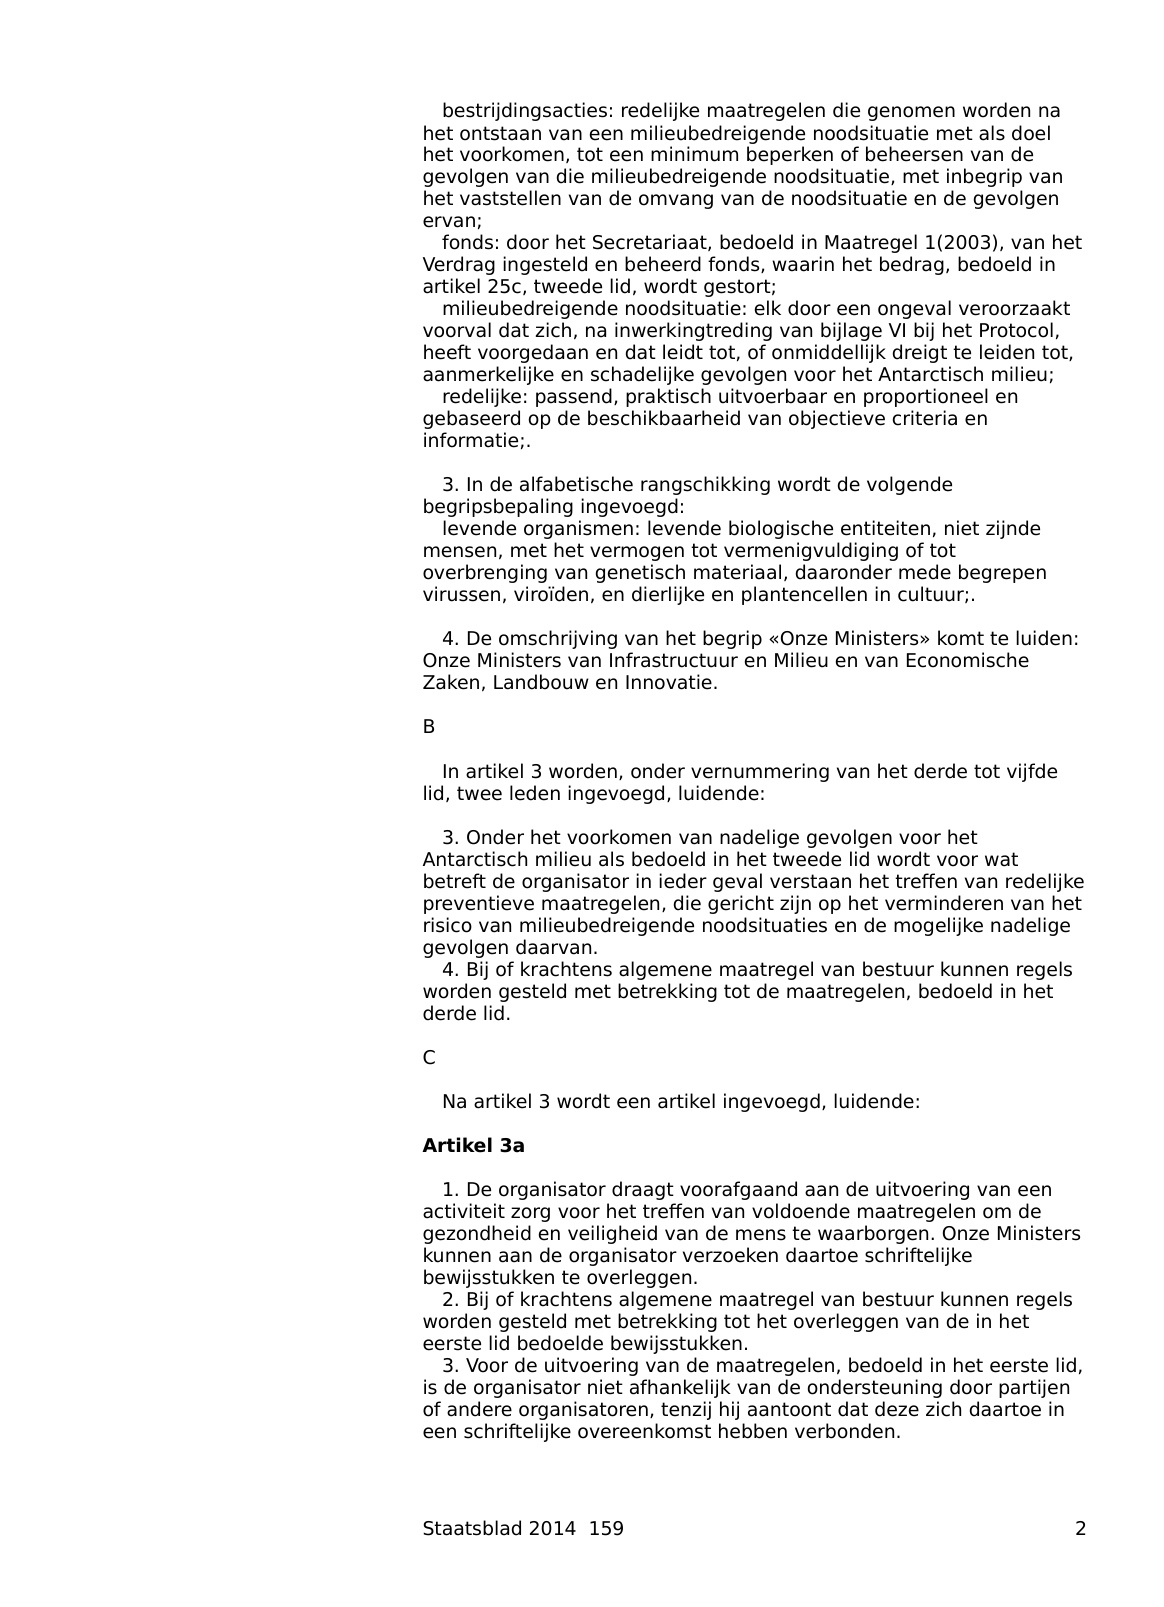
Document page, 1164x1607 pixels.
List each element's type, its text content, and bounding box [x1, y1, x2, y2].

text C [422, 1047, 1087, 1069]
text bestrijdingsacties: redelijke maatregelen die genomen worden na het ontstaan van een milieubedreigende noodsituatie met als doel het voorkomen, tot een minimum beperken of beheersen van de gevolgen van die milieubedreigende noodsituatie, met inbegrip van het vaststellen van de omvang van de noodsituatie en de gevolgen ervan; [422, 100, 1087, 232]
text In artikel 3 worden, onder vernummering van het derde tot vijfde lid, twee leden ingevoegd, luidende: [422, 761, 1087, 804]
text fonds: door het Secretariaat, bedoeld in Maatregel 1(2003), van het Verdrag ingesteld en beheerd fonds, waarin het bedrag, bedoeld in artikel 25c, tweede lid, wordt gestort; [422, 232, 1087, 298]
text levende organismen: levende biologische entiteiten, niet zijnde mensen, met het vermogen tot vermenigvuldiging of tot overbrenging van genetisch materiaal, daaronder mede begrepen virussen, viroïden, en dierlijke en plantencellen in cultuur;. [422, 518, 1087, 606]
text 3. Voor de uitvoering van de maatregelen, bedoeld in het eerste lid, is de organisator niet afhankelijk van de ondersteuning door partijen of andere organisatoren, tenzij hij aantoont dat deze zich daartoe in een schriftelijke overeenkomst hebben verbonden. [422, 1355, 1087, 1443]
text 3. In de alfabetische rangschikking wordt de volgende begripsbepaling ingevoegd: [422, 474, 1087, 518]
subtitle Artikel 3a [422, 1135, 1087, 1157]
text milieubedreigende noodsituatie: elk door een ongeval veroorzaakt voorval dat zich, na inwerkingtreding van bijlage VI bij het Protocol, heeft voorgedaan en dat leidt tot, of onmiddellijk dreigt te leiden tot, aanmerkelijke en schadelijke gevolgen voor het Antarctisch milieu; [422, 298, 1087, 386]
text Na artikel 3 wordt een artikel ingevoegd, luidende: [422, 1091, 1087, 1113]
text 4. De omschrijving van het begrip «Onze Ministers» komt te luiden: Onze Ministers van Infrastructuur en Milieu en van Economische Zaken, Landbouw en Innovatie. [422, 628, 1087, 694]
text 4. Bij of krachtens algemene maatregel van bestuur kunnen regels worden gesteld met betrekking tot de maatregelen, bedoeld in het derde lid. [422, 959, 1087, 1024]
text B [422, 716, 1087, 738]
text redelijke: passend, praktisch uitvoerbaar en proportioneel en gebaseerd op de beschikbaarheid van objectieve criteria en informatie;. [422, 386, 1087, 452]
text 3. Onder het voorkomen van nadelige gevolgen voor het Antarctisch milieu als bedoeld in het tweede lid wordt voor wat betreft de organisator in ieder geval verstaan het treffen van redelijke preventieve maatregelen, die gericht zijn op het verminderen van het risico van milieubedreigende noodsituaties en de mogelijke nadelige gevolgen daarvan. [422, 827, 1087, 959]
text 2. Bij of krachtens algemene maatregel van bestuur kunnen regels worden gesteld met betrekking tot het overleggen van de in het eerste lid bedoelde bewijsstukken. [422, 1289, 1087, 1355]
text 1. De organisator draagt voorafgaand aan de uitvoering van een activiteit zorg voor het treffen van voldoende maatregelen om de gezondheid en veiligheid van de mens te waarborgen. Onze Ministers kunnen aan de organisator verzoeken daartoe schriftelijke bewijsstukken te overleggen. [422, 1179, 1087, 1289]
